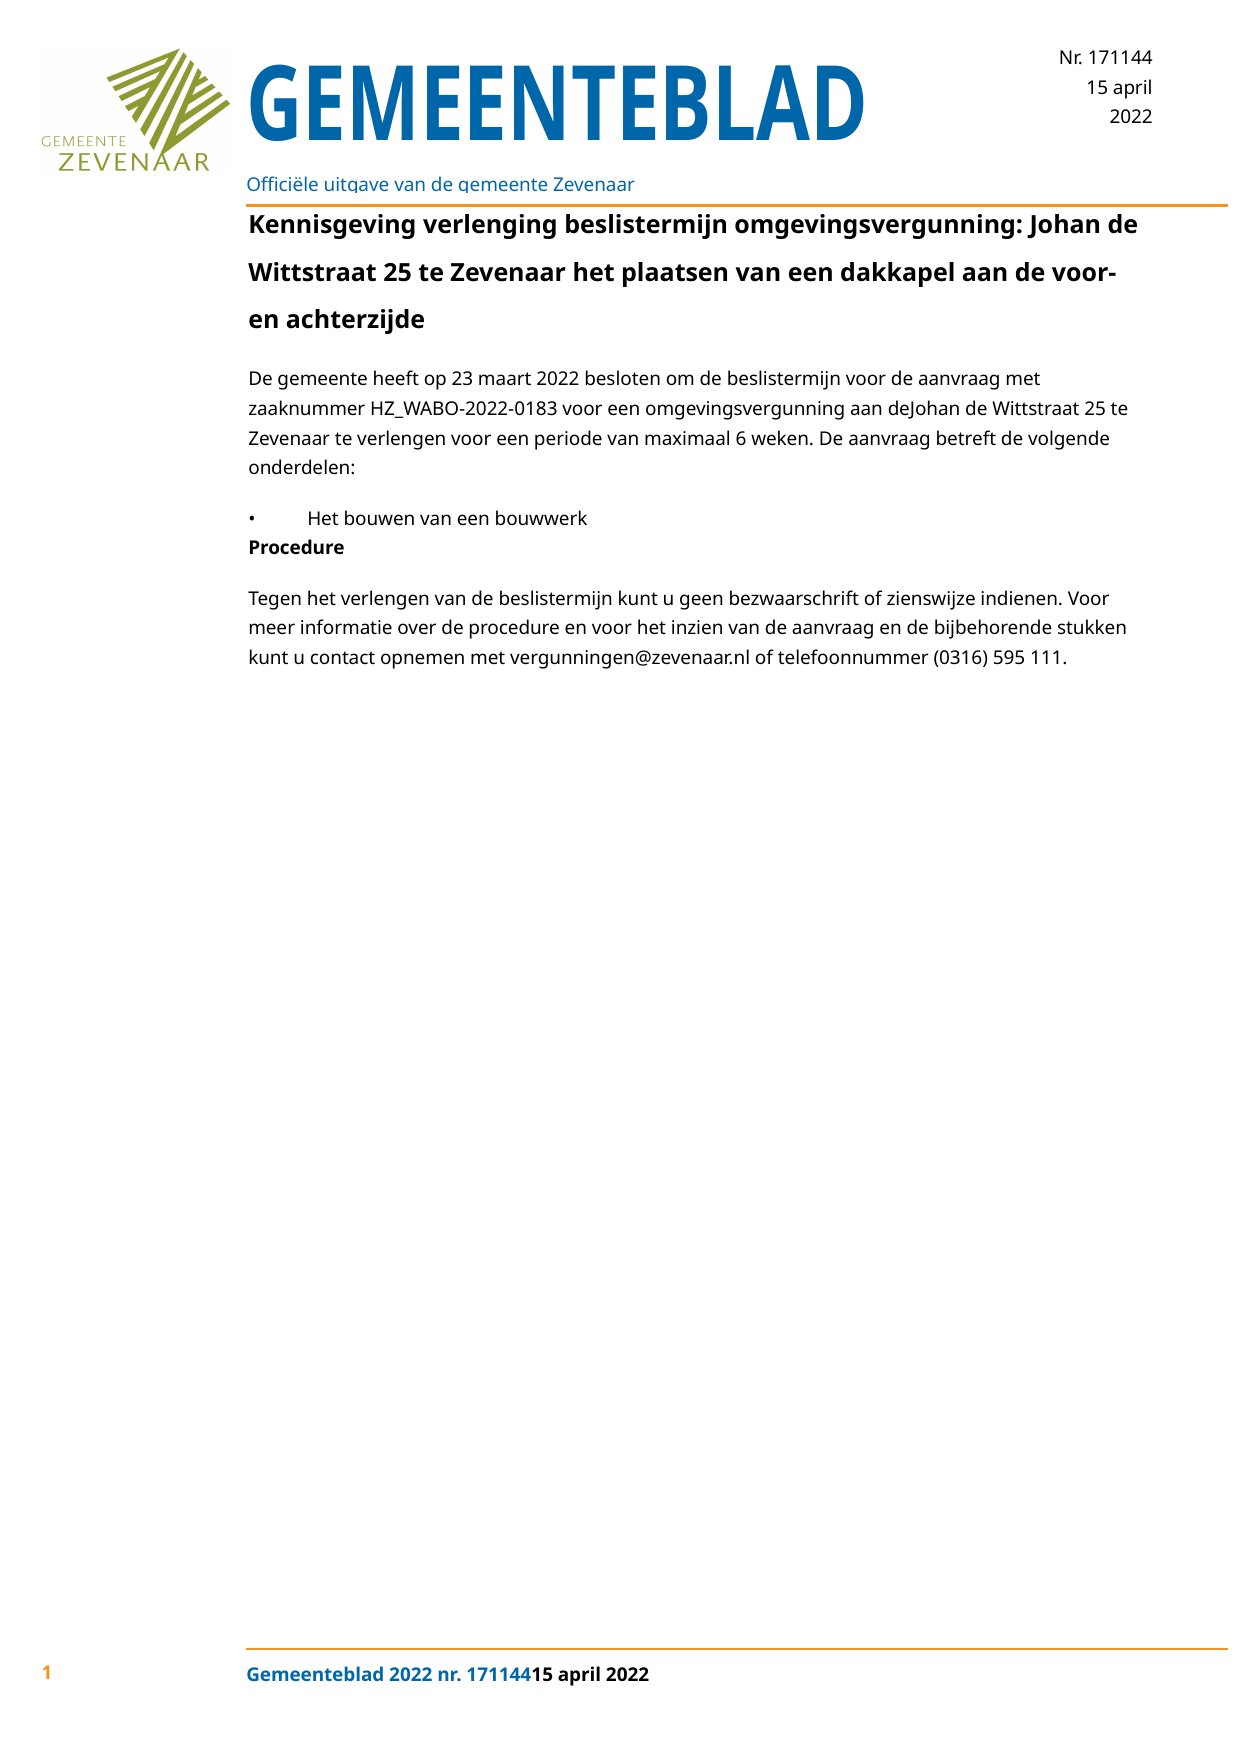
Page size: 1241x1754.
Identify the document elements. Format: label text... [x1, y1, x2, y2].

text Kennisgeving verlenging beslistermijn omgevingsvergunning: Johan de Wittstraat 25 te Zevenaar het plaatsen van een dakkapel aan de voor- en achterzijde [248, 207, 1152, 336]
text Procedure [248, 534, 1152, 560]
text De gemeente heeft op 23 maart 2022 besloten om de beslistermijn voor de aanvraag met zaaknummer HZ_WABO-2022-0183 voor een omgevingsvergunning aan deJohan de Wittstraat 25 te Zevenaar te verlengen voor een periode van maximaal 6 weken. De aanvraag betreft de volgende onderdelen: [248, 366, 1152, 480]
list Het bouwen van een bouwwerk [248, 505, 1152, 530]
picture [41, 47, 231, 172]
text Tegen het verlengen van de beslistermijn kunt u geen bezwaarschrift of zienswijze indienen. Voor meer informatie over de procedure en voor het inzien van de aanvraag en de bijbehorende stukken kunt u contact opnemen met vergunningen@zevenaar.nl of telefoonnummer (0316) 595 111. [248, 585, 1152, 669]
